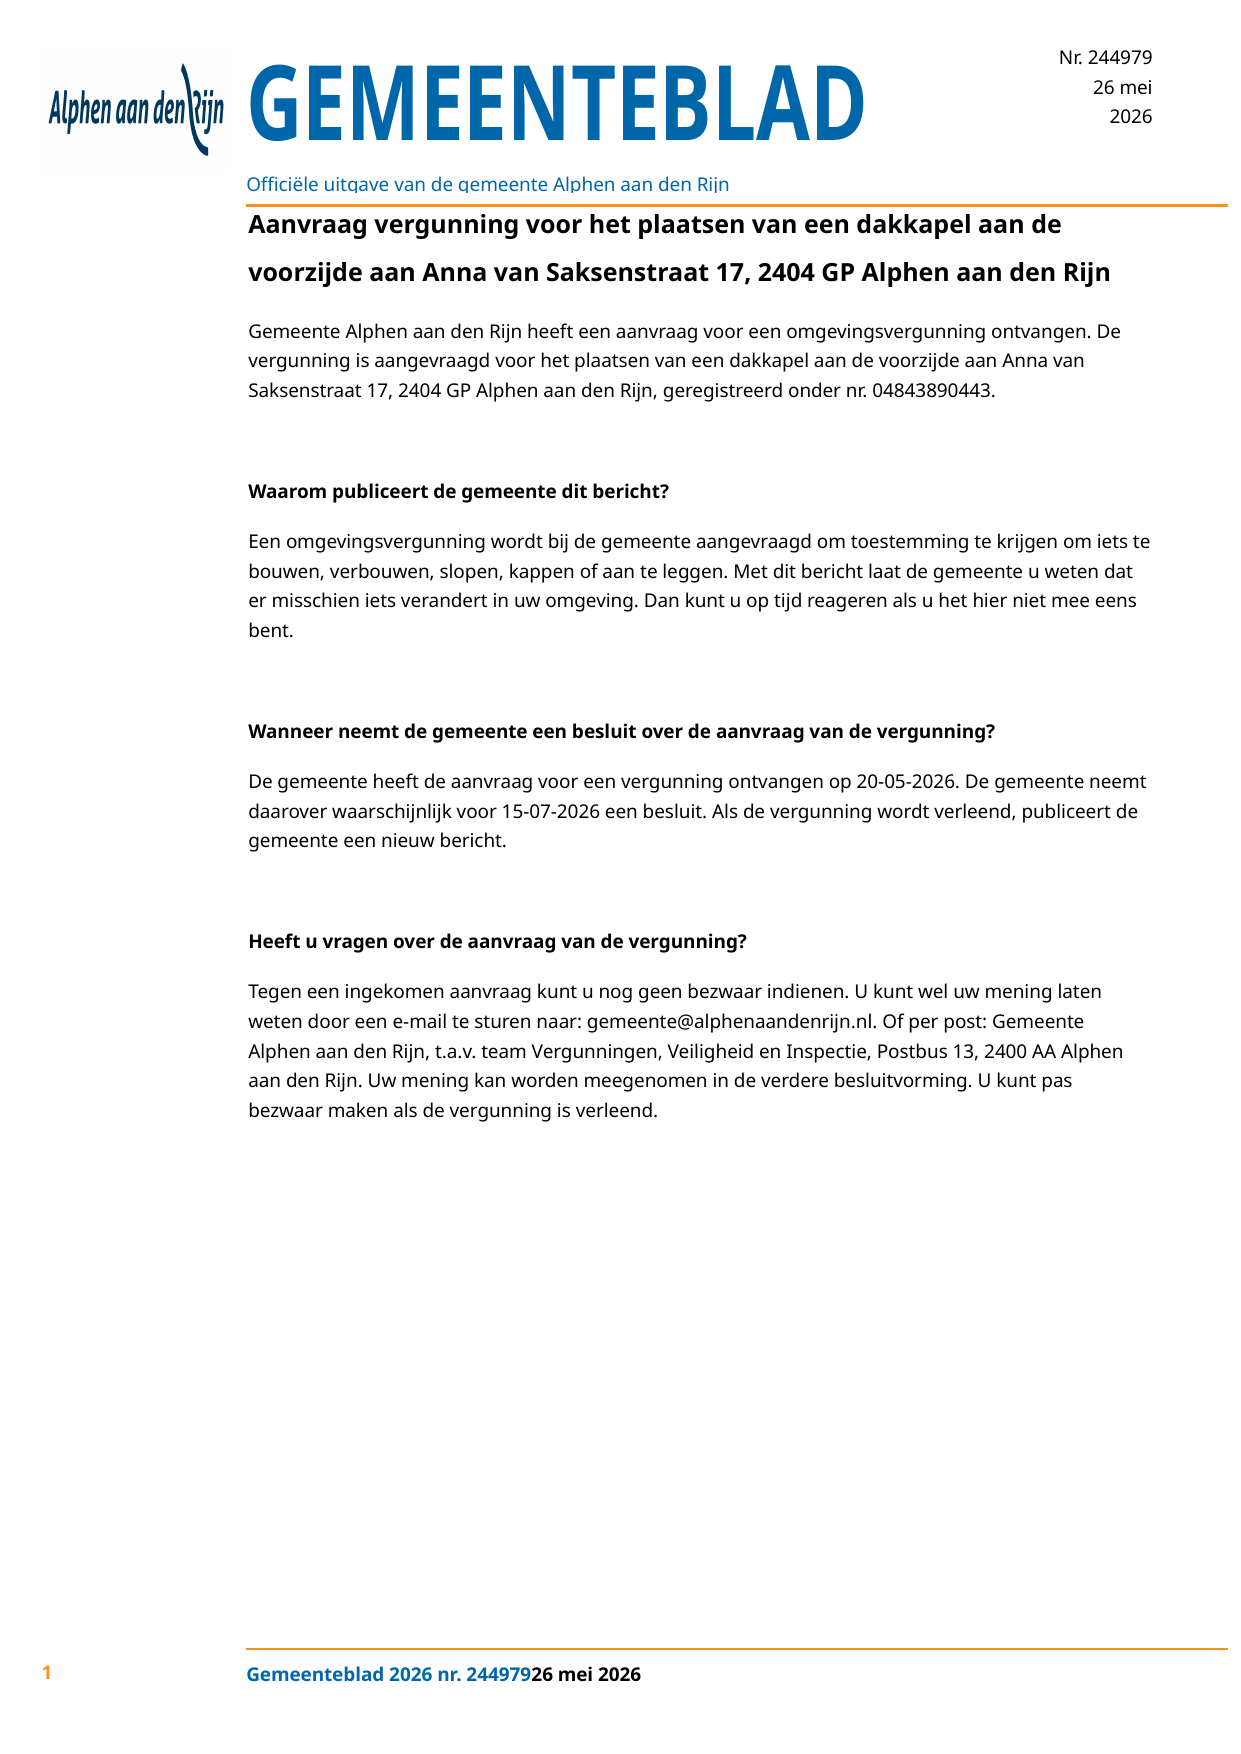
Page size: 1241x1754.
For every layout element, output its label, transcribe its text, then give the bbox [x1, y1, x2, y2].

text Een omgevingsvergunning wordt bij de gemeente aangevraagd om toestemming te krijgen om iets te bouwen, verbouwen, slopen, kappen of aan te leggen. Met dit bericht laat de gemeente u weten dat er misschien iets verandert in uw omgeving. Dan kunt u op tijd reageren als u het hier niet mee eens bent. [248, 528, 1152, 643]
text Gemeente Alphen aan den Rijn heeft een aanvraag voor een omgevingsvergunning ontvangen. De vergunning is aangevraagd voor het plaatsen van een dakkapel aan de voorzijde aan Anna van Saksenstraat 17, 2404 GP Alphen aan den Rijn, geregistreerd onder nr. 04843890443. [248, 318, 1152, 403]
picture [41, 47, 231, 172]
text Tegen een ingekomen aanvraag kunt u nog geen bezwaar indienen. U kunt wel uw mening laten weten door een e-mail te sturen naar: gemeente@alphenaandenrijn.nl. Of per post: Gemeente Alphen aan den Rijn, t.a.v. team Vergunningen, Veiligheid en Inspectie, Postbus 13, 2400 AA Alphen aan den Rijn. Uw mening kan worden meegenomen in de verdere besluitvorming. U kunt pas bezwaar maken als de vergunning is verleend. [248, 979, 1152, 1123]
text Heeft u vragen over de aanvraag van de vergunning? [248, 928, 1152, 954]
text Wanneer neemt de gemeente een besluit over de aanvraag van de vergunning? [248, 718, 1152, 744]
text Waarom publiceert de gemeente dit bericht? [248, 478, 1152, 504]
text Aanvraag vergunning voor het plaatsen van een dakkapel aan de voorzijde aan Anna van Saksenstraat 17, 2404 GP Alphen aan den Rijn [248, 207, 1152, 288]
text De gemeente heeft de aanvraag voor een vergunning ontvangen op 20-05-2026. De gemeente neemt daarover waarschijnlijk voor 15-07-2026 een besluit. Als de vergunning wordt verleend, publiceert de gemeente een nieuw bericht. [248, 768, 1152, 853]
